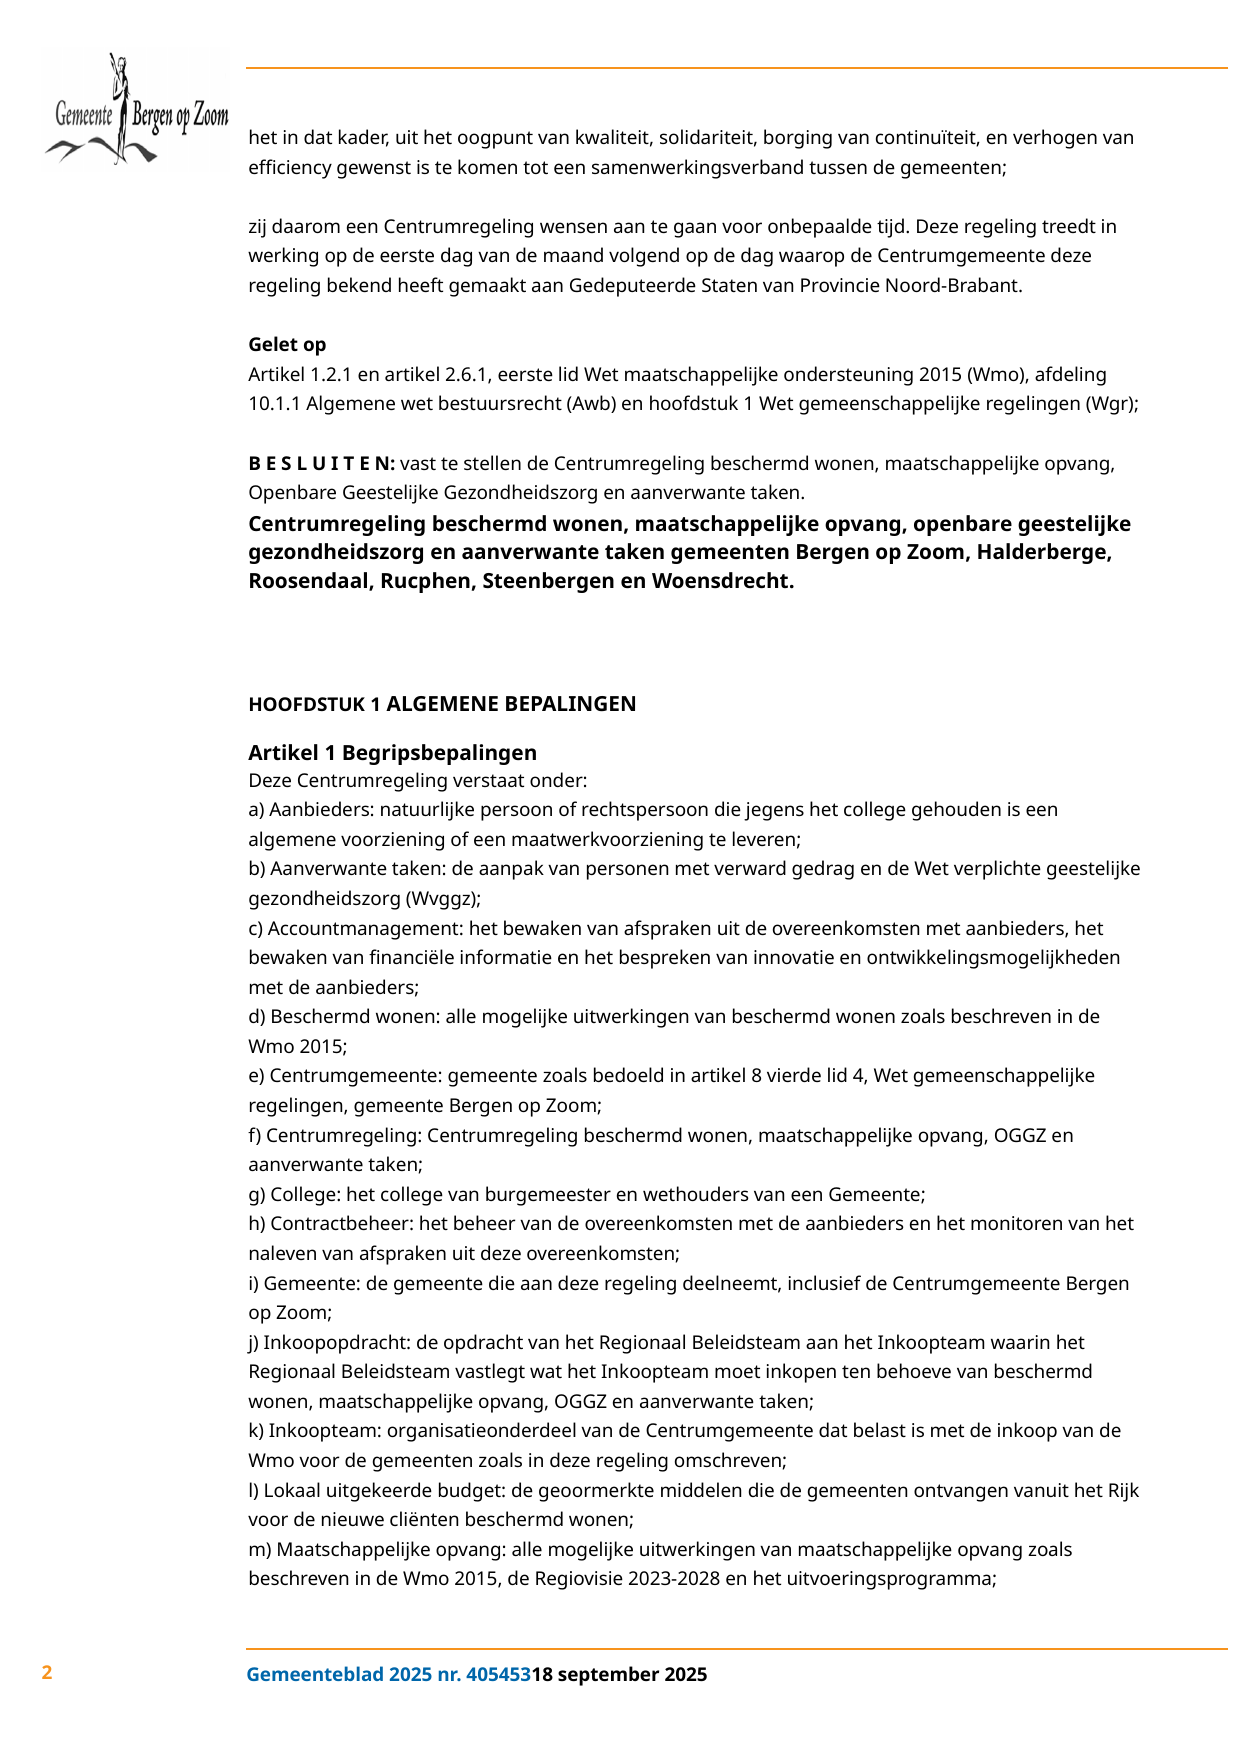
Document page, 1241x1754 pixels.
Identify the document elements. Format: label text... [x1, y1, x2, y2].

text h) Contractbeheer: het beheer van de overeenkomsten met de aanbieders en het monitoren van het naleven van afspraken uit deze overeenkomsten; [248, 1211, 1152, 1266]
text Artikel 1 Begripsbepalingen [248, 738, 1152, 767]
text d) Beschermd wonen: alle mogelijke uitwerkingen van beschermd wonen zoals beschreven in de Wmo 2015; [248, 1003, 1152, 1059]
text i) Gemeente: de gemeente die aan deze regeling deelneemt, inclusief de Centrumgemeente Bergen op Zoom; [248, 1270, 1152, 1325]
text het in dat kader, uit het oogpunt van kwaliteit, solidariteit, borging van continuïteit, en verhogen van efficiency gewenst is te komen tot een samenwerkingsverband tussen de gemeenten; [248, 124, 1152, 180]
text j) Inkoopopdracht: de opdracht van het Regionaal Beleidsteam aan het Inkoopteam waarin het Regionaal Beleidsteam vastlegt wat het Inkoopteam moet inkopen ten behoeve van beschermd wonen, maatschappelijke opvang, OGGZ en aanverwante taken; [248, 1329, 1152, 1414]
text zij daarom een Centrumregeling wensen aan te gaan voor onbepaalde tijd. Deze regeling treedt in werking op de eerste dag van de maand volgend op de dag waarop de Centrumgemeente deze regeling bekend heeft gemaakt aan Gedeputeerde Staten van Provincie Noord-Brabant. [248, 213, 1152, 298]
text B E S L U I T E N: vast te stellen de Centrumregeling beschermd wonen, maatschappelijke opvang, Openbare Geestelijke Gezondheidszorg en aanverwante taken. [248, 450, 1152, 505]
text Centrumregeling beschermd wonen, maatschappelijke opvang, openbare geestelijke gezondheidszorg en aanverwante taken gemeenten Bergen op Zoom, Halderberge, Roosendaal, Rucphen, Steenbergen en Woensdrecht. [248, 509, 1152, 594]
text g) College: het college van burgemeester en wethouders van een Gemeente; [248, 1181, 1152, 1207]
text HOOFDSTUK 1 ALGEMENE BEPALINGEN [248, 689, 1152, 718]
text b) Aanverwante taken: de aanpak van personen met verward gedrag en de Wet verplichte geestelijke gezondheidszorg (Wvggz); [248, 856, 1152, 911]
text c) Accountmanagement: het bewaken van afspraken uit de overeenkomsten met aanbieders, het bewaken van financiële informatie en het bespreken van innovatie en ontwikkelingsmogelijkheden met de aanbieders; [248, 915, 1152, 1000]
text a) Aanbieders: natuurlijke persoon of rechtspersoon die jegens het college gehouden is een algemene voorziening of een maatwerkvoorziening te leveren; [248, 796, 1152, 852]
text l) Lokaal uitgekeerde budget: de geoormerkte middelen die de gemeenten ontvangen vanuit het Rijk voor de nieuwe cliënten beschermd wonen; [248, 1477, 1152, 1532]
text f) Centrumregeling: Centrumregeling beschermd wonen, maatschappelijke opvang, OGGZ en aanverwante taken; [248, 1122, 1152, 1177]
text k) Inkoopteam: organisatieonderdeel van de Centrumgemeente dat belast is met de inkoop van de Wmo voor de gemeenten zoals in deze regeling omschreven; [248, 1418, 1152, 1473]
picture [41, 47, 231, 172]
text Gelet op [248, 331, 1152, 357]
text m) Maatschappelijke opvang: alle mogelijke uitwerkingen van maatschappelijke opvang zoals beschreven in de Wmo 2015, de Regiovisie 2023-2028 en het uitvoeringsprogramma; [248, 1536, 1152, 1591]
text e) Centrumgemeente: gemeente zoals bedoeld in artikel 8 vierde lid 4, Wet gemeenschappelijke regelingen, gemeente Bergen op Zoom; [248, 1063, 1152, 1118]
text Artikel 1.2.1 en artikel 2.6.1, eerste lid Wet maatschappelijke ondersteuning 2015 (Wmo), afdeling 10.1.1 Algemene wet bestuursrecht (Awb) en hoofdstuk 1 Wet gemeenschappelijke regelingen (Wgr); [248, 361, 1152, 416]
text Deze Centrumregeling verstaat onder: [248, 767, 1152, 793]
